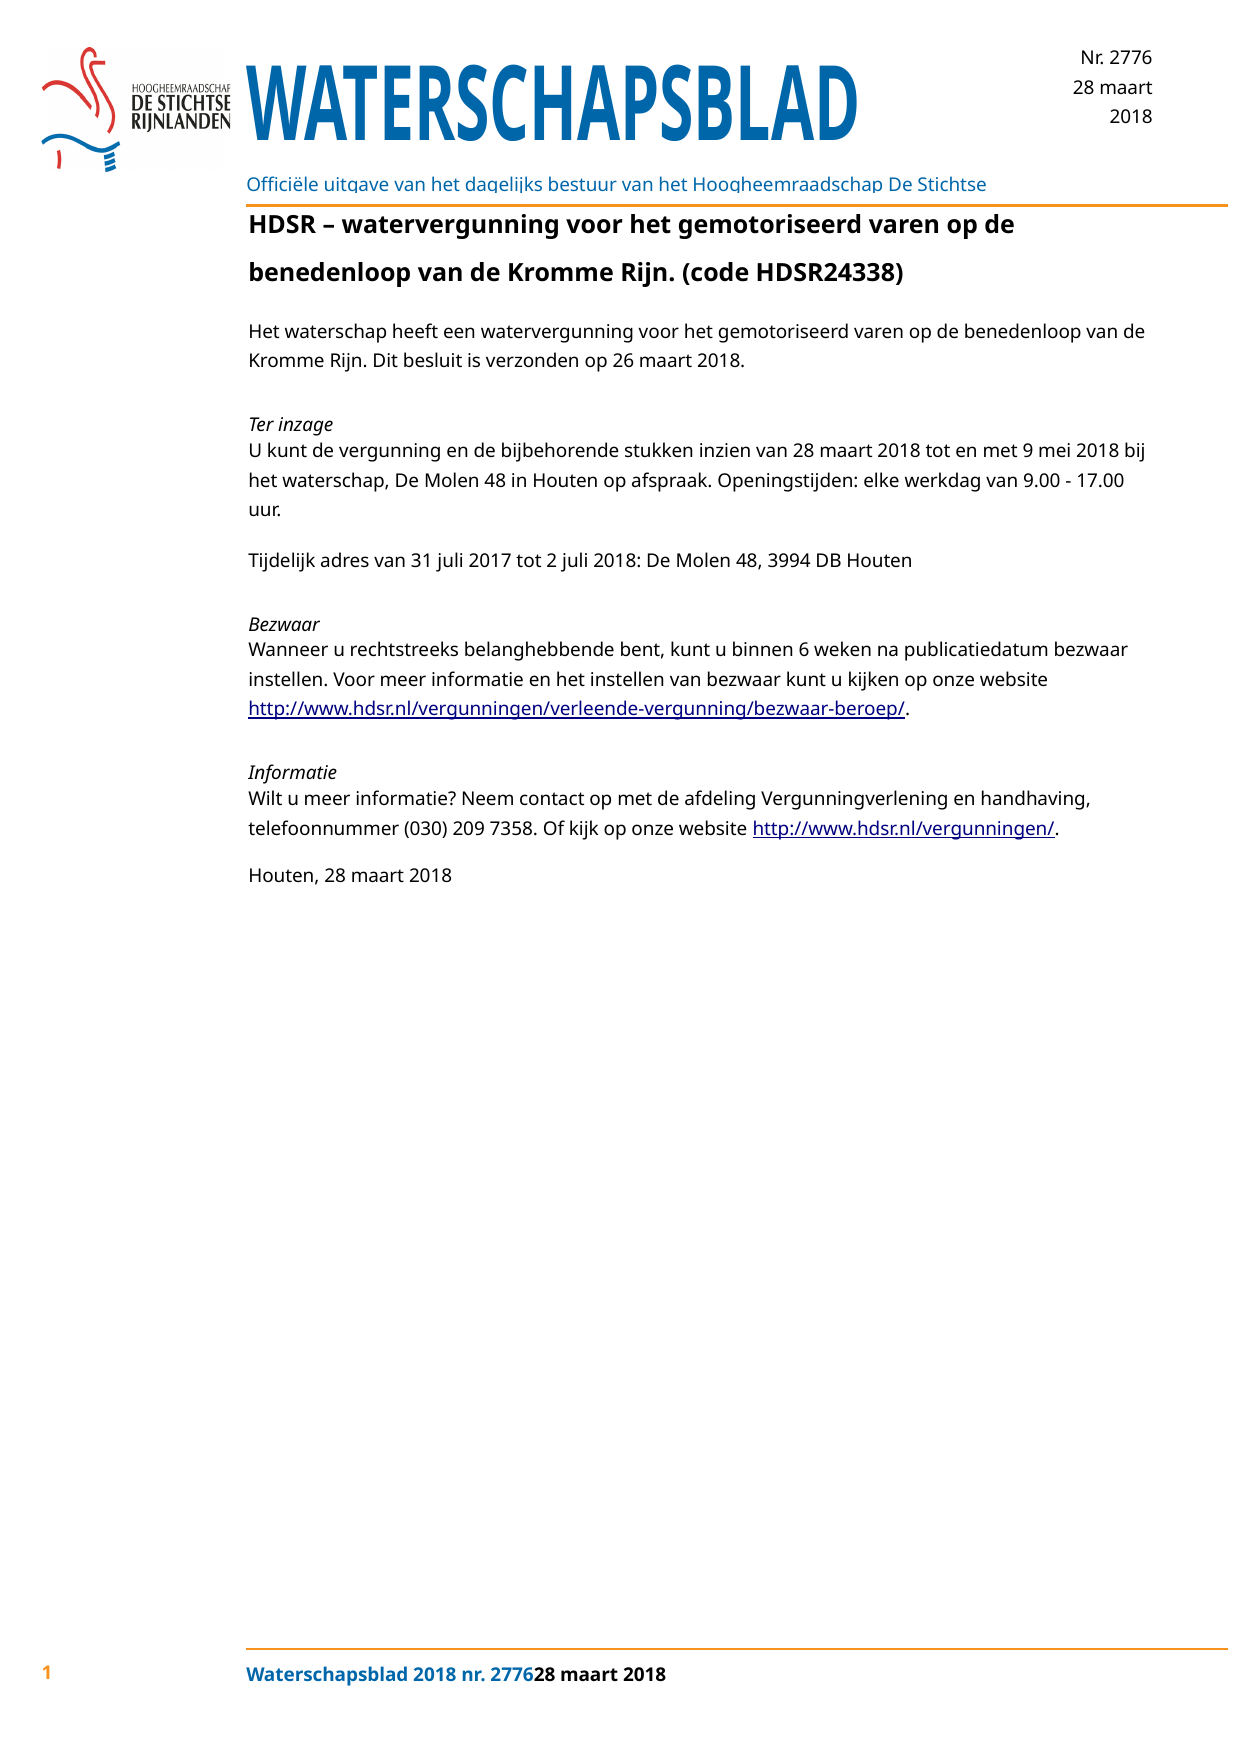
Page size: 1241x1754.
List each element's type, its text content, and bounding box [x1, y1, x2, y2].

text Informatie [248, 759, 1152, 785]
text Tijdelijk adres van 31 juli 2017 tot 2 juli 2018: De Molen 48, 3994 DB Houten [248, 547, 1152, 572]
text U kunt de vergunning en de bijbehorende stukken inzien van 28 maart 2018 tot en met 9 mei 2018 bij het waterschap, De Molen 48 in Houten op afspraak. Openingstijden: elke werkdag van 9.00 - 17.00 uur. [248, 437, 1152, 522]
text HDSR – watervergunning voor het gemotoriseerd varen op de benedenloop van de Kromme Rijn. (code HDSR24338) [248, 207, 1152, 288]
text Het waterschap heeft een watervergunning voor het gemotoriseerd varen op de benedenloop van de Kromme Rijn. Dit besluit is verzonden op 26 maart 2018. [248, 318, 1152, 373]
text Bezwaar [248, 611, 1152, 636]
text Wanneer u rechtstreeks belanghebbende bent, kunt u binnen 6 weken na publicatiedatum bezwaar instellen. Voor meer informatie en het instellen van bezwaar kunt u kijken op onze website http://www.hdsr.nl/vergunningen/verleende-vergunning/bezwaar-beroep/. [248, 636, 1152, 721]
text Wilt u meer informatie? Neem contact op met de afdeling Vergunningverlening en handhaving, telefoonnummer (030) 209 7358. Of kijk op onze website http://www.hdsr.nl/vergunningen/. [248, 785, 1152, 841]
text Ter inzage [248, 411, 1152, 437]
picture [41, 47, 231, 172]
text Houten, 28 maart 2018 [248, 863, 1152, 888]
